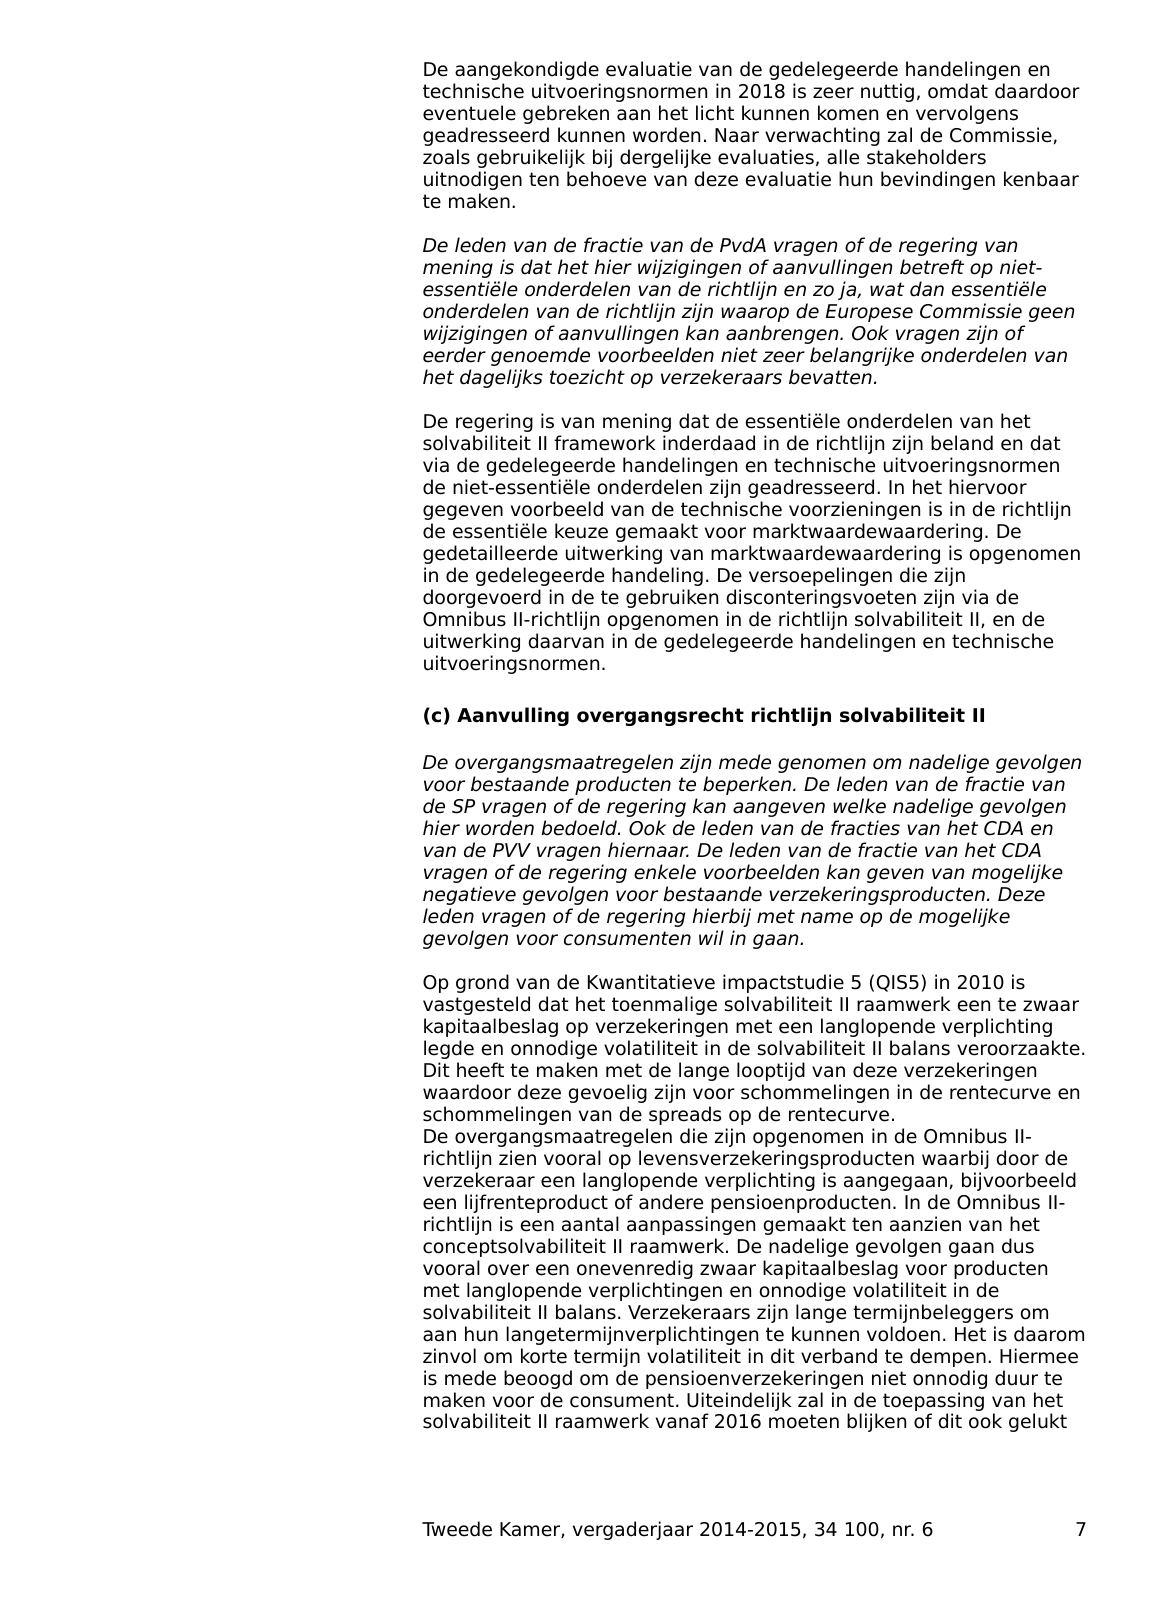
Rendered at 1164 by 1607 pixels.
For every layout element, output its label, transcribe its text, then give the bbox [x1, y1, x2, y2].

text De regering is van mening dat de essentiële onderdelen van het solvabiliteit II framework inderdaad in de richtlijn zijn beland en dat via de gedelegeerde handelingen en technische uitvoeringsnormen de niet-essentiële onderdelen zijn geadresseerd. In het hiervoor gegeven voorbeeld van de technische voorzieningen is in de richtlijn de essentiële keuze gemaakt voor marktwaardewaardering. De gedetailleerde uitwerking van marktwaardewaardering is opgenomen in de gedelegeerde handeling. De versoepelingen die zijn doorgevoerd in de te gebruiken disconteringsvoeten zijn via de Omnibus II-richtlijn opgenomen in de richtlijn solvabiliteit II, en de uitwerking daarvan in de gedelegeerde handelingen en technische uitvoeringsnormen. [422, 411, 1087, 675]
text De aangekondigde evaluatie van de gedelegeerde handelingen en technische uitvoeringsnormen in 2018 is zeer nuttig, omdat daardoor eventuele gebreken aan het licht kunnen komen en vervolgens geadresseerd kunnen worden. Naar verwachting zal de Commissie, zoals gebruikelijk bij dergelijke evaluaties, alle stakeholders uitnodigen ten behoeve van deze evaluatie hun bevindingen kenbaar te maken. [422, 59, 1087, 213]
text De overgangsmaatregelen die zijn opgenomen in de Omnibus II-richtlijn zien vooral op levensverzekeringsproducten waarbij door de verzekeraar een langlopende verplichting is aangegaan, bijvoorbeeld een lijfrenteproduct of andere pensioenproducten. In de Omnibus II-richtlijn is een aantal aanpassingen gemaakt ten aanzien van het conceptsolvabiliteit II raamwerk. De nadelige gevolgen gaan dus vooral over een onevenredig zwaar kapitaalbeslag voor producten met langlopende verplichtingen en onnodige volatiliteit in de solvabiliteit II balans. Verzekeraars zijn lange termijnbeleggers om aan hun langetermijnverplichtingen te kunnen voldoen. Het is daarom zinvol om korte termijn volatiliteit in dit verband te dempen. Hiermee is mede beoogd om de pensioenverzekeringen niet onnodig duur te maken voor de consument. Uiteindelijk zal in de toepassing van het solvabiliteit II raamwerk vanaf 2016 moeten blijken of dit ook gelukt [422, 1126, 1087, 1433]
text De leden van de fractie van de PvdA vragen of de regering van mening is dat het hier wijzigingen of aanvullingen betreft op niet-essentiële onderdelen van de richtlijn en zo ja, wat dan essentiële onderdelen van de richtlijn zijn waarop de Europese Commissie geen wijzigingen of aanvullingen kan aanbrengen. Ook vragen zijn of eerder genoemde voorbeelden niet zeer belangrijke onderdelen van het dagelijks toezicht op verzekeraars bevatten. [422, 235, 1087, 389]
text Op grond van de Kwantitatieve impactstudie 5 (QIS5) in 2010 is vastgesteld dat het toenmalige solvabiliteit II raamwerk een te zwaar kapitaalbeslag op verzekeringen met een langlopende verplichting legde en onnodige volatiliteit in de solvabiliteit II balans veroorzaakte. Dit heeft te maken met de lange looptijd van deze verzekeringen waardoor deze gevoelig zijn voor schommelingen in de rentecurve en schommelingen van de spreads op de rentecurve. [422, 972, 1087, 1126]
text De overgangsmaatregelen zijn mede genomen om nadelige gevolgen voor bestaande producten te beperken. De leden van de fractie van de SP vragen of de regering kan aangeven welke nadelige gevolgen hier worden bedoeld. Ook de leden van de fracties van het CDA en van de PVV vragen hiernaar. De leden van de fractie van het CDA vragen of de regering enkele voorbeelden kan geven van mogelijke negatieve gevolgen voor bestaande verzekeringsproducten. Deze leden vragen of de regering hierbij met name op de mogelijke gevolgen voor consumenten wil in gaan. [422, 752, 1087, 950]
subtitle (c) Aanvulling overgangsrecht richtlijn solvabiliteit II [422, 705, 1087, 727]
